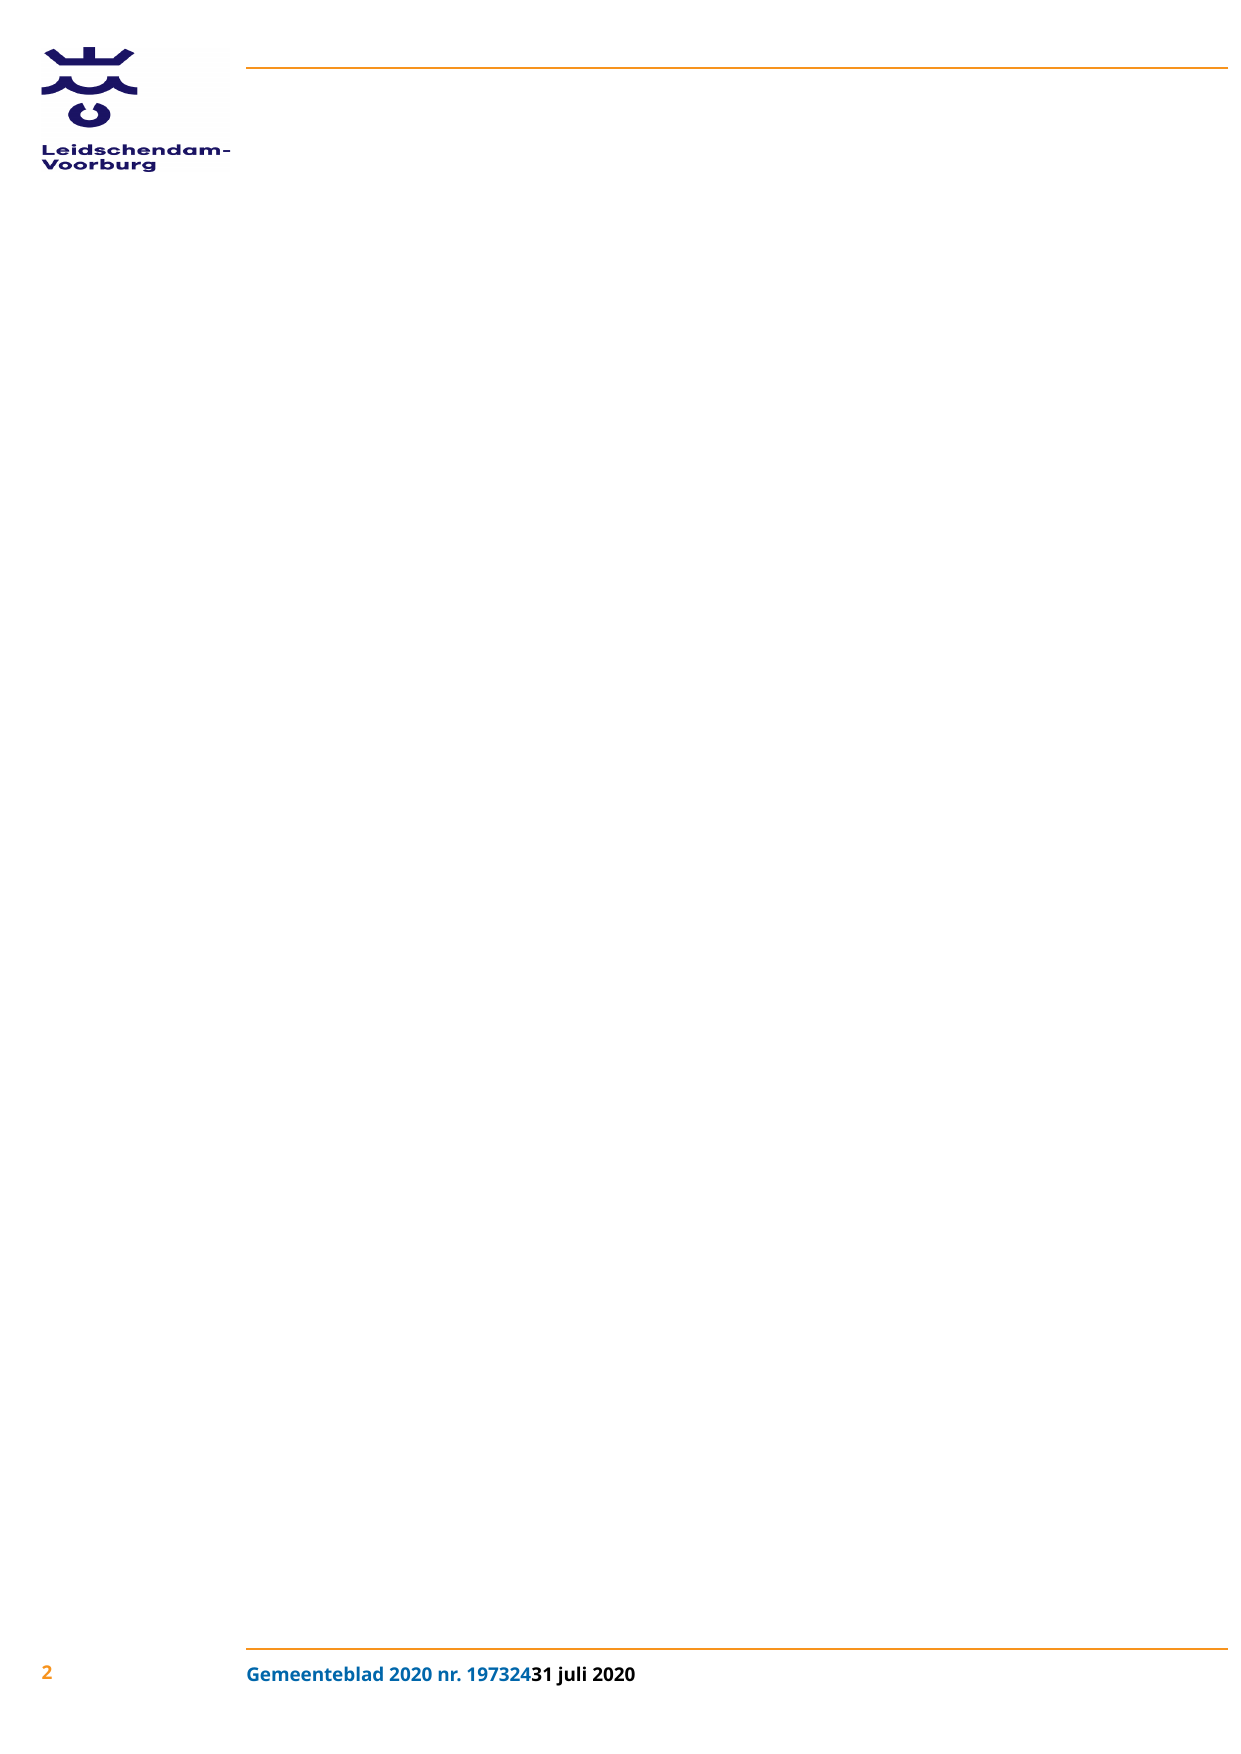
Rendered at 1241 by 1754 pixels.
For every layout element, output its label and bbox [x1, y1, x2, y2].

picture [41, 47, 231, 172]
